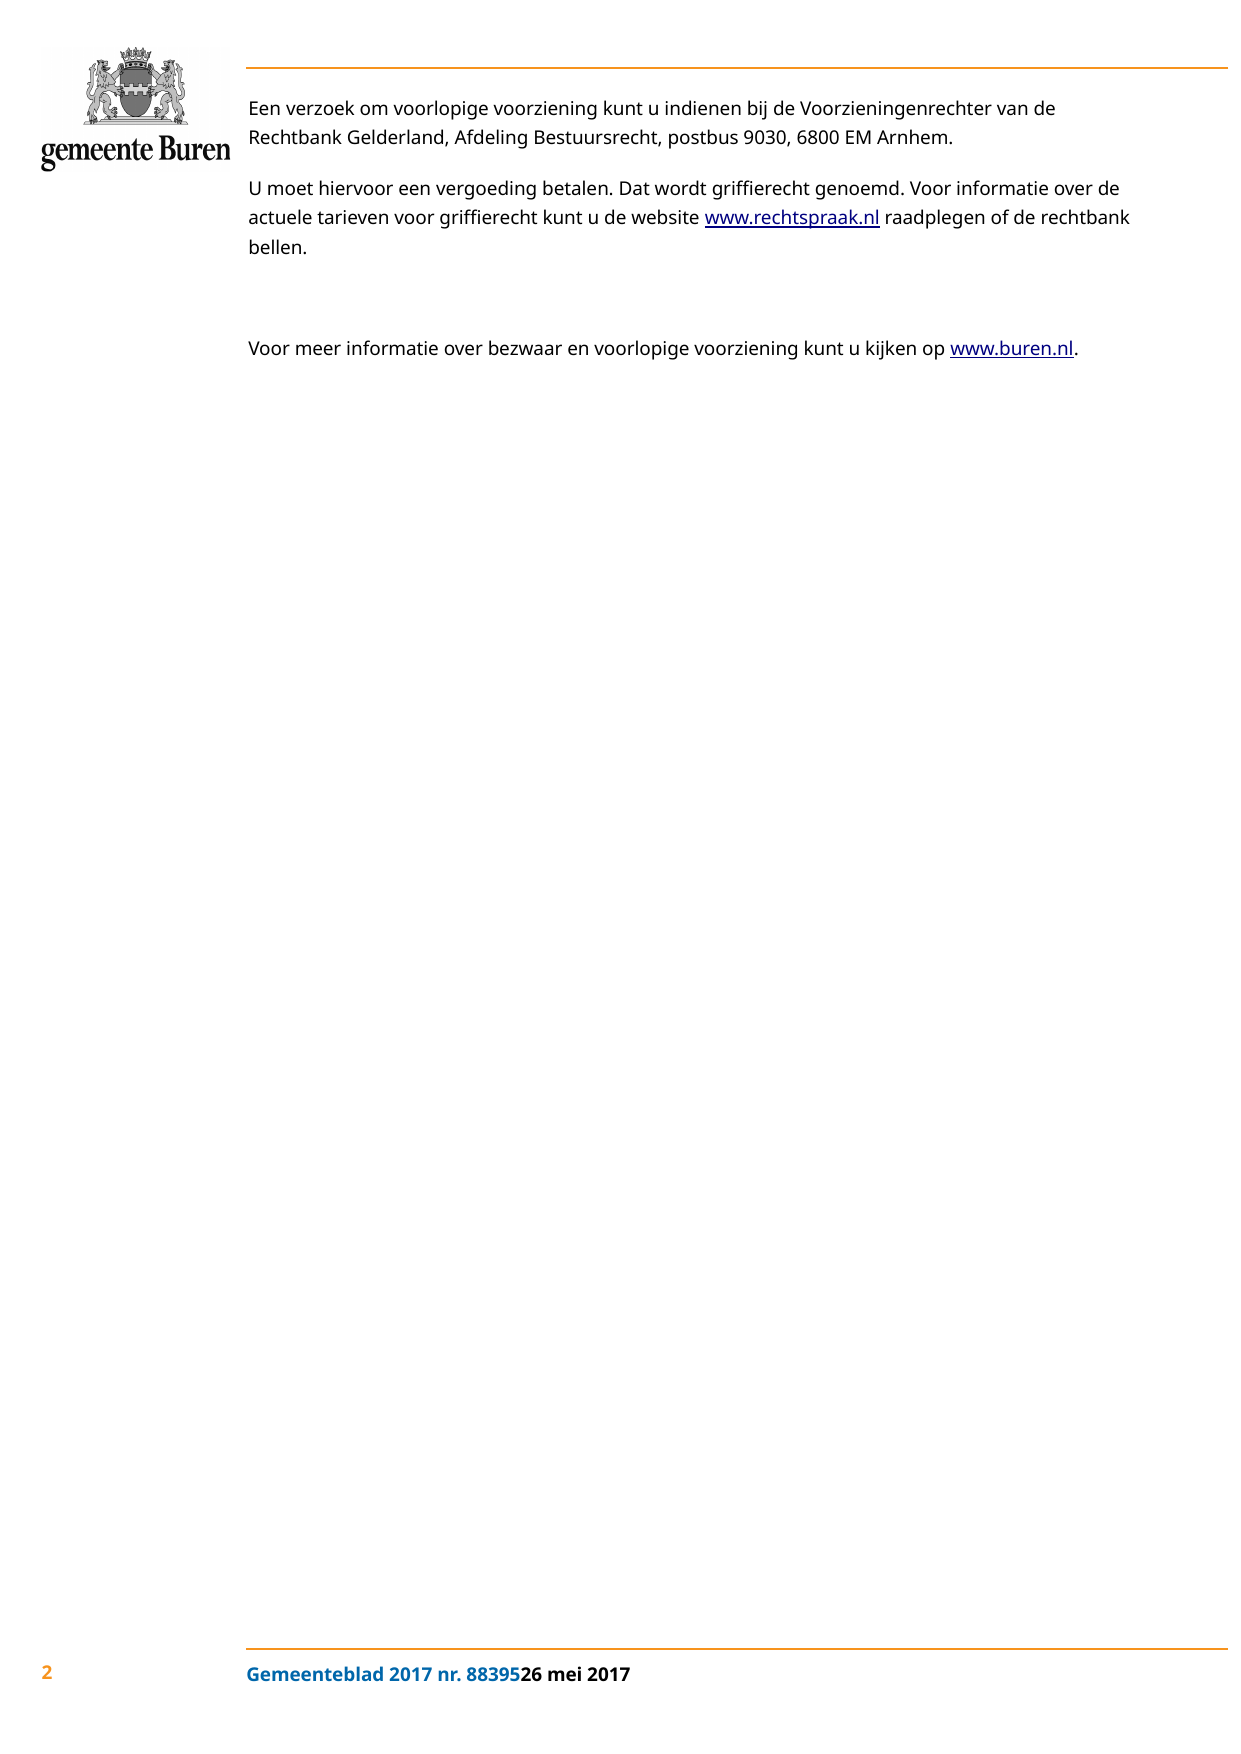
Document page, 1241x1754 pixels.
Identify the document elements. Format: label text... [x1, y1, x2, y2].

text Een verzoek om voorlopige voorziening kunt u indienen bij de Voorzieningenrechter van de Rechtbank Gelderland, Afdeling Bestuursrecht, postbus 9030, 6800 EM Arnhem. [248, 95, 1152, 150]
picture [41, 47, 231, 172]
text U moet hiervoor een vergoeding betalen. Dat wordt griffierecht genoemd. Voor informatie over de actuele tarieven voor griffierecht kunt u de website www.rechtspraak.nl raadplegen of de rechtbank bellen. [248, 175, 1152, 260]
text Voor meer informatie over bezwaar en voorlopige voorziening kunt u kijken op www.buren.nl. [248, 335, 1152, 361]
